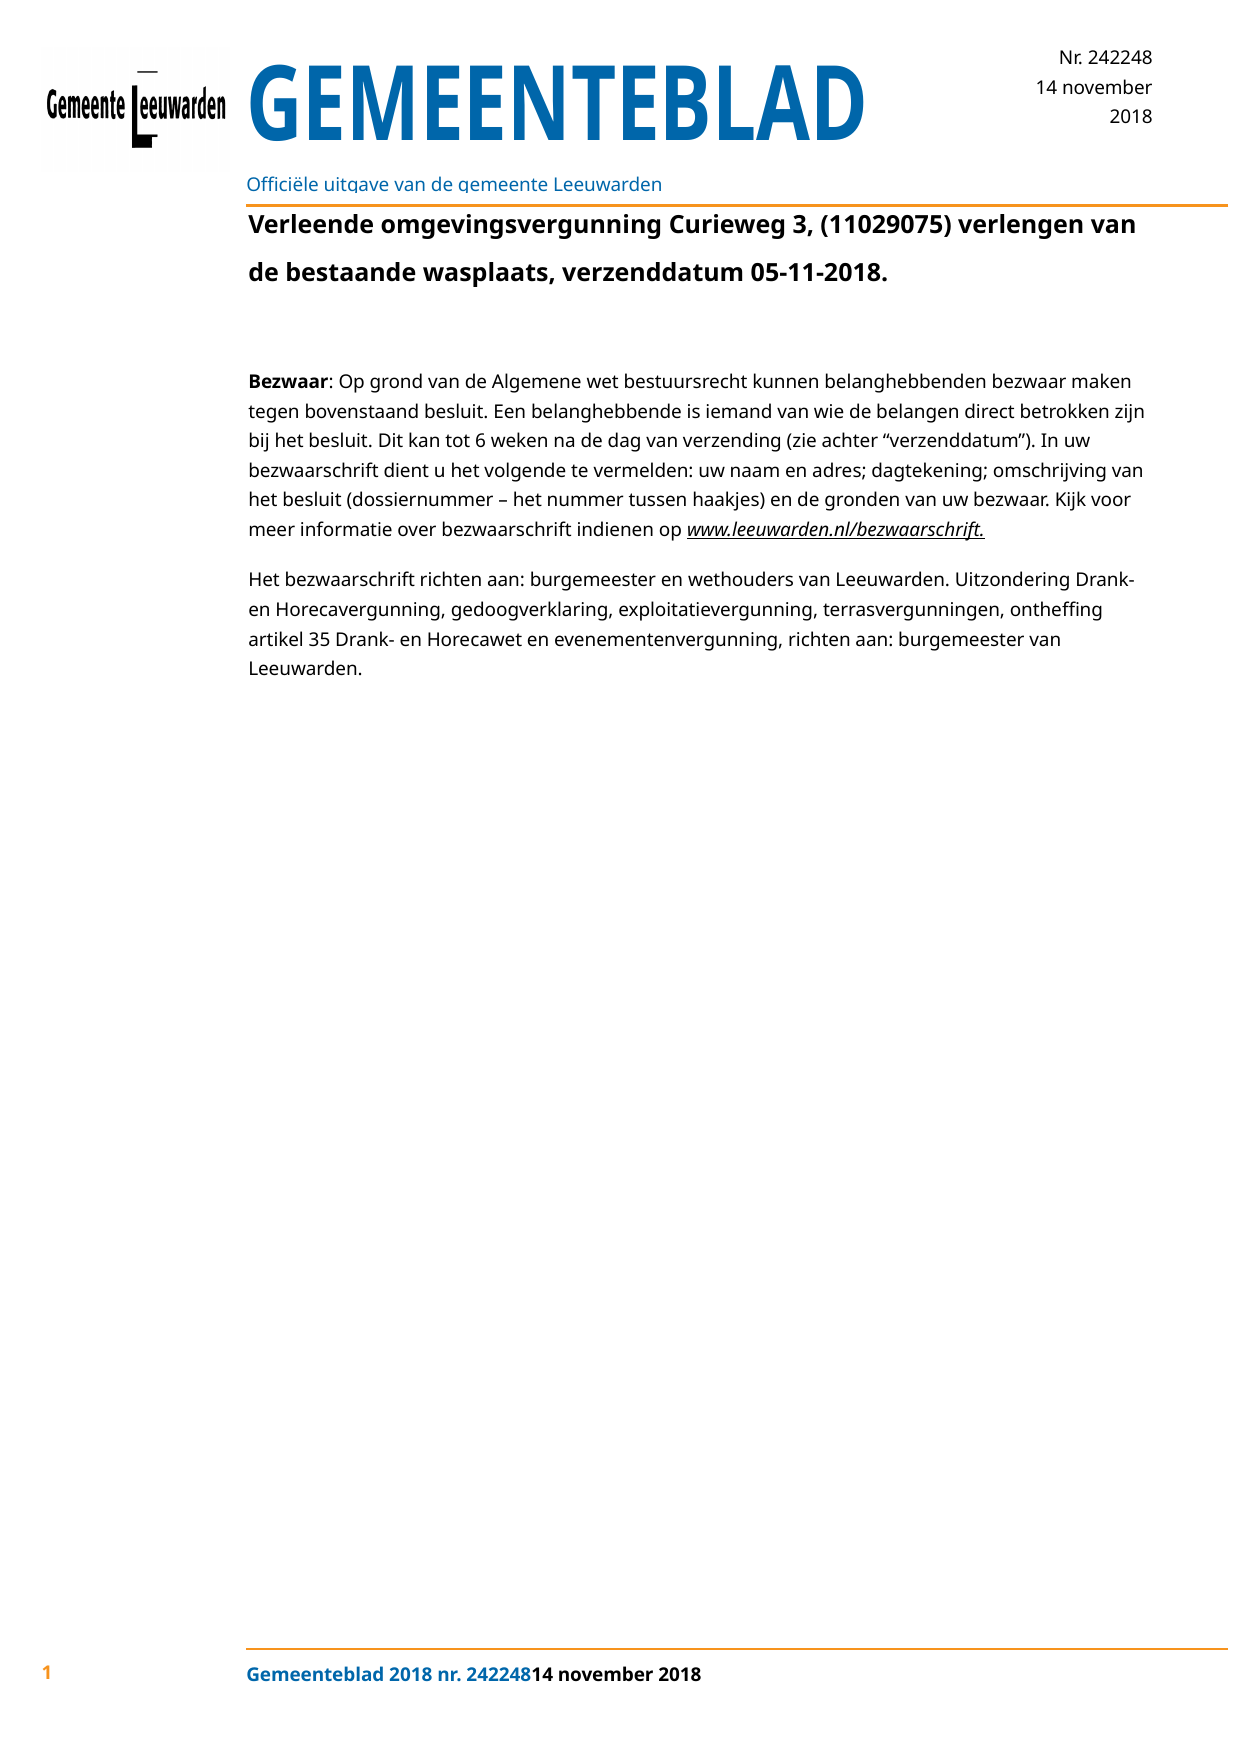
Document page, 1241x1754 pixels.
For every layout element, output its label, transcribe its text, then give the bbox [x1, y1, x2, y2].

picture [41, 47, 231, 172]
text Bezwaar: Op grond van de Algemene wet bestuursrecht kunnen belanghebbenden bezwaar maken tegen bovenstaand besluit. Een belanghebbende is iemand van wie de belangen direct betrokken zijn bij het besluit. Dit kan tot 6 weken na de dag van verzending (zie achter “verzenddatum”). In uw bezwaarschrift dient u het volgende te vermelden: uw naam en adres; dagtekening; omschrijving van het besluit (dossiernummer – het nummer tussen haakjes) en de gronden van uw bezwaar. Kijk voor meer informatie over bezwaarschrift indienen op www.leeuwarden.nl/bezwaarschrift. [248, 368, 1152, 542]
text Het bezwaarschrift richten aan: burgemeester en wethouders van Leeuwarden. Uitzondering Drank- en Horecavergunning, gedoogverklaring, exploitatievergunning, terrasvergunningen, ontheffing artikel 35 Drank- en Horecawet en evenementenvergunning, richten aan: burgemeester van Leeuwarden. [248, 567, 1152, 681]
text Verleende omgevingsvergunning Curieweg 3, (11029075) verlengen van de bestaande wasplaats, verzenddatum 05-11-2018. [248, 207, 1152, 288]
